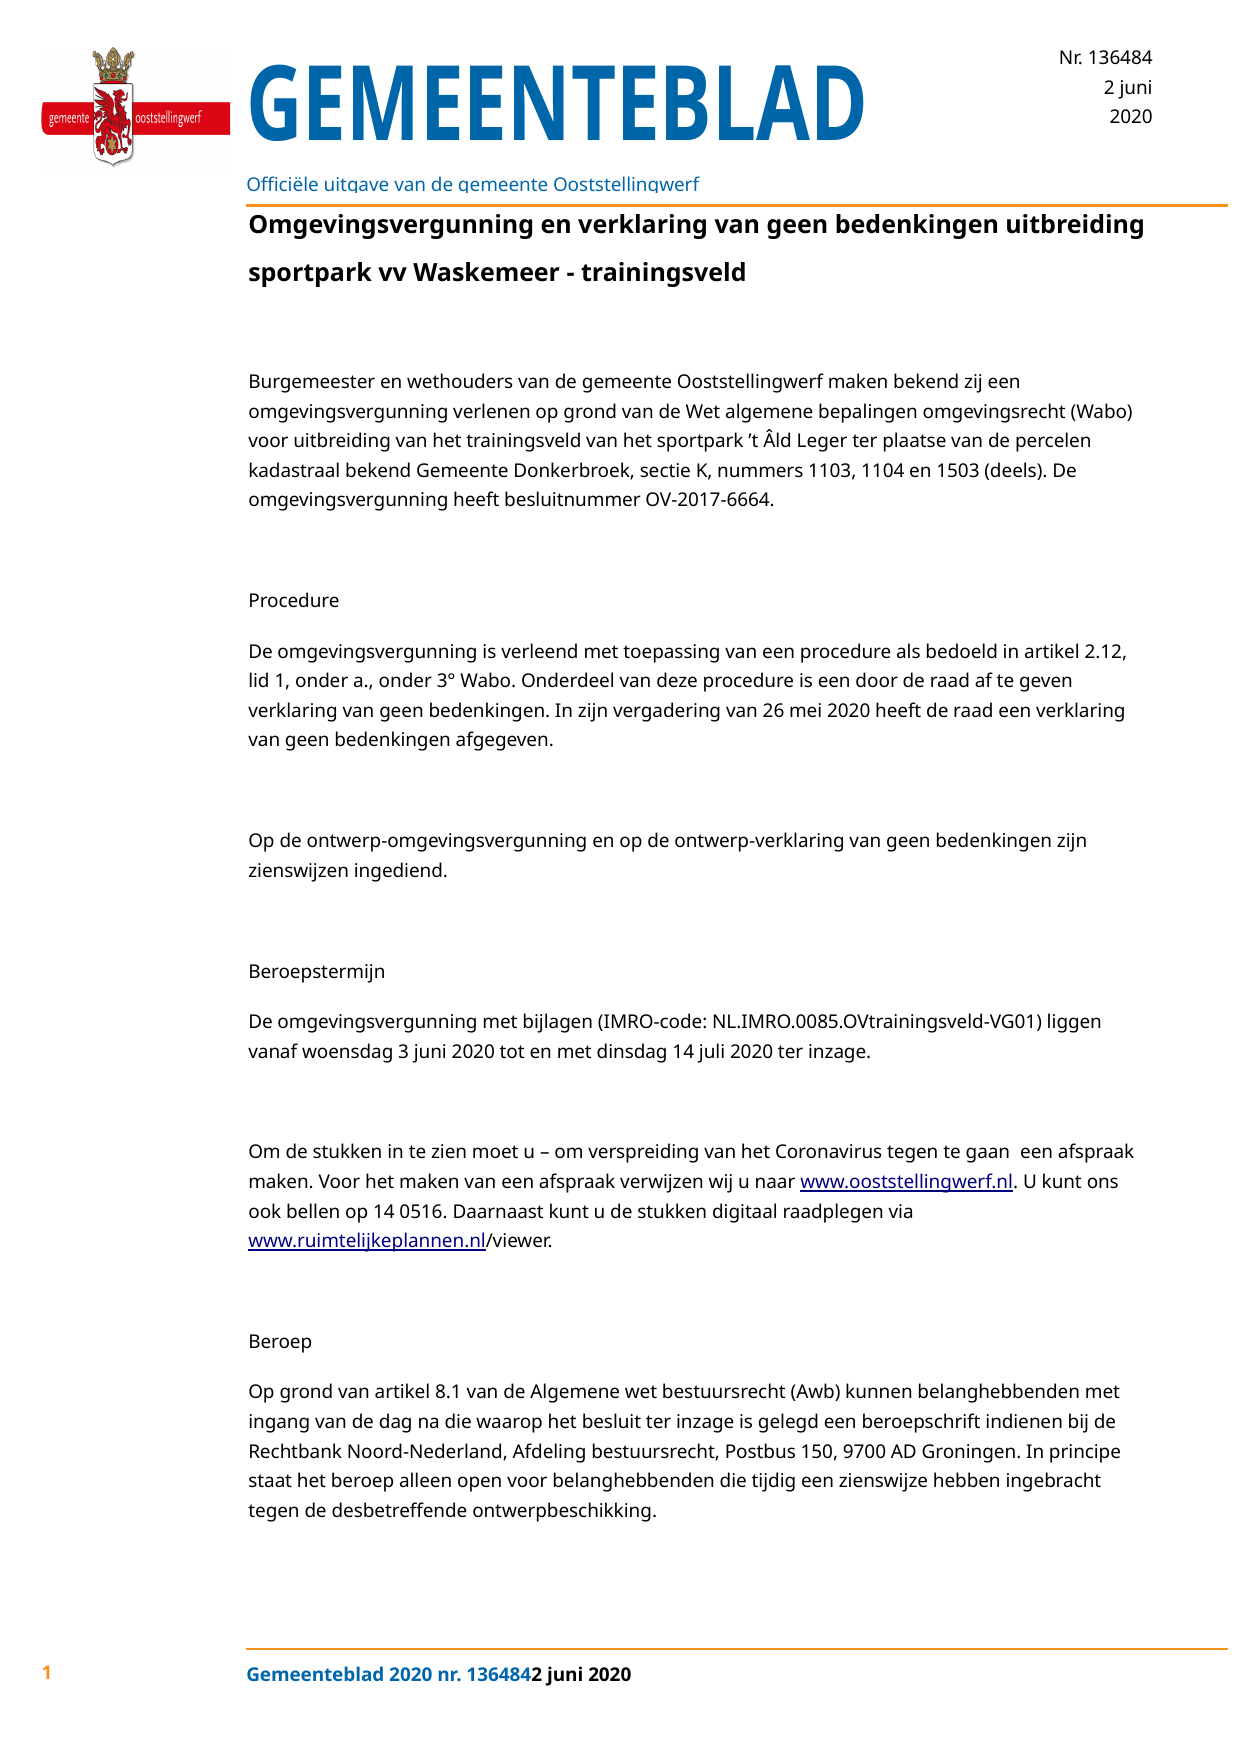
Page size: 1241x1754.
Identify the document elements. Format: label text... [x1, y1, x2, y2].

text De omgevingsvergunning is verleend met toepassing van een procedure als bedoeld in artikel 2.12, lid 1, onder a., onder 3° Wabo. Onderdeel van deze procedure is een door de raad af te geven verklaring van geen bedenkingen. In zijn vergadering van 26 mei 2020 heeft de raad een verklaring van geen bedenkingen afgegeven. [248, 638, 1152, 752]
text Procedure [248, 587, 1152, 613]
text Op de ontwerp-omgevingsvergunning en op de ontwerp-verklaring van geen bedenkingen zijn zienswijzen ingediend. [248, 827, 1152, 883]
text Beroepstermijn [248, 958, 1152, 984]
picture [41, 47, 231, 172]
text Op grond van artikel 8.1 van de Algemene wet bestuursrecht (Awb) kunnen belanghebbenden met ingang van de dag na die waarop het besluit ter inzage is gelegd een beroepschrift indienen bij de Rechtbank Noord-Nederland, Afdeling bestuursrecht, Postbus 150, 9700 AD Groningen. In principe staat het beroep alleen open voor belanghebbenden die tijdig een zienswijze hebben ingebracht tegen de desbetreffende ontwerpbeschikking. [248, 1379, 1152, 1523]
text Burgemeester en wethouders van de gemeente Ooststellingwerf maken bekend zij een omgevingsvergunning verlenen op grond van de Wet algemene bepalingen omgevingsrecht (Wabo) voor uitbreiding van het trainingsveld van het sportpark ’t Âld Leger ter plaatse van de percelen kadastraal bekend Gemeente Donkerbroek, sectie K, nummers 1103, 1104 en 1503 (deels). De omgevingsvergunning heeft besluitnummer OV-2017-6664. [248, 368, 1152, 512]
text De omgevingsvergunning met bijlagen (IMRO-code: NL.IMRO.0085.OVtrainingsveld-VG01) liggen vanaf woensdag 3 juni 2020 tot en met dinsdag 14 juli 2020 ter inzage. [248, 1008, 1152, 1064]
text Omgevingsvergunning en verklaring van geen bedenkingen uitbreiding sportpark vv Waskemeer - trainingsveld [248, 207, 1152, 288]
text Beroep [248, 1328, 1152, 1354]
text Om de stukken in te zien moet u – om verspreiding van het Coronavirus tegen te gaan een afspraak maken. Voor het maken van een afspraak verwijzen wij u naar www.ooststellingwerf.nl. U kunt ons ook bellen op 14 0516. Daarnaast kunt u de stukken digitaal raadplegen via www.ruimtelijkeplannen.nl/viewer. [248, 1139, 1152, 1253]
